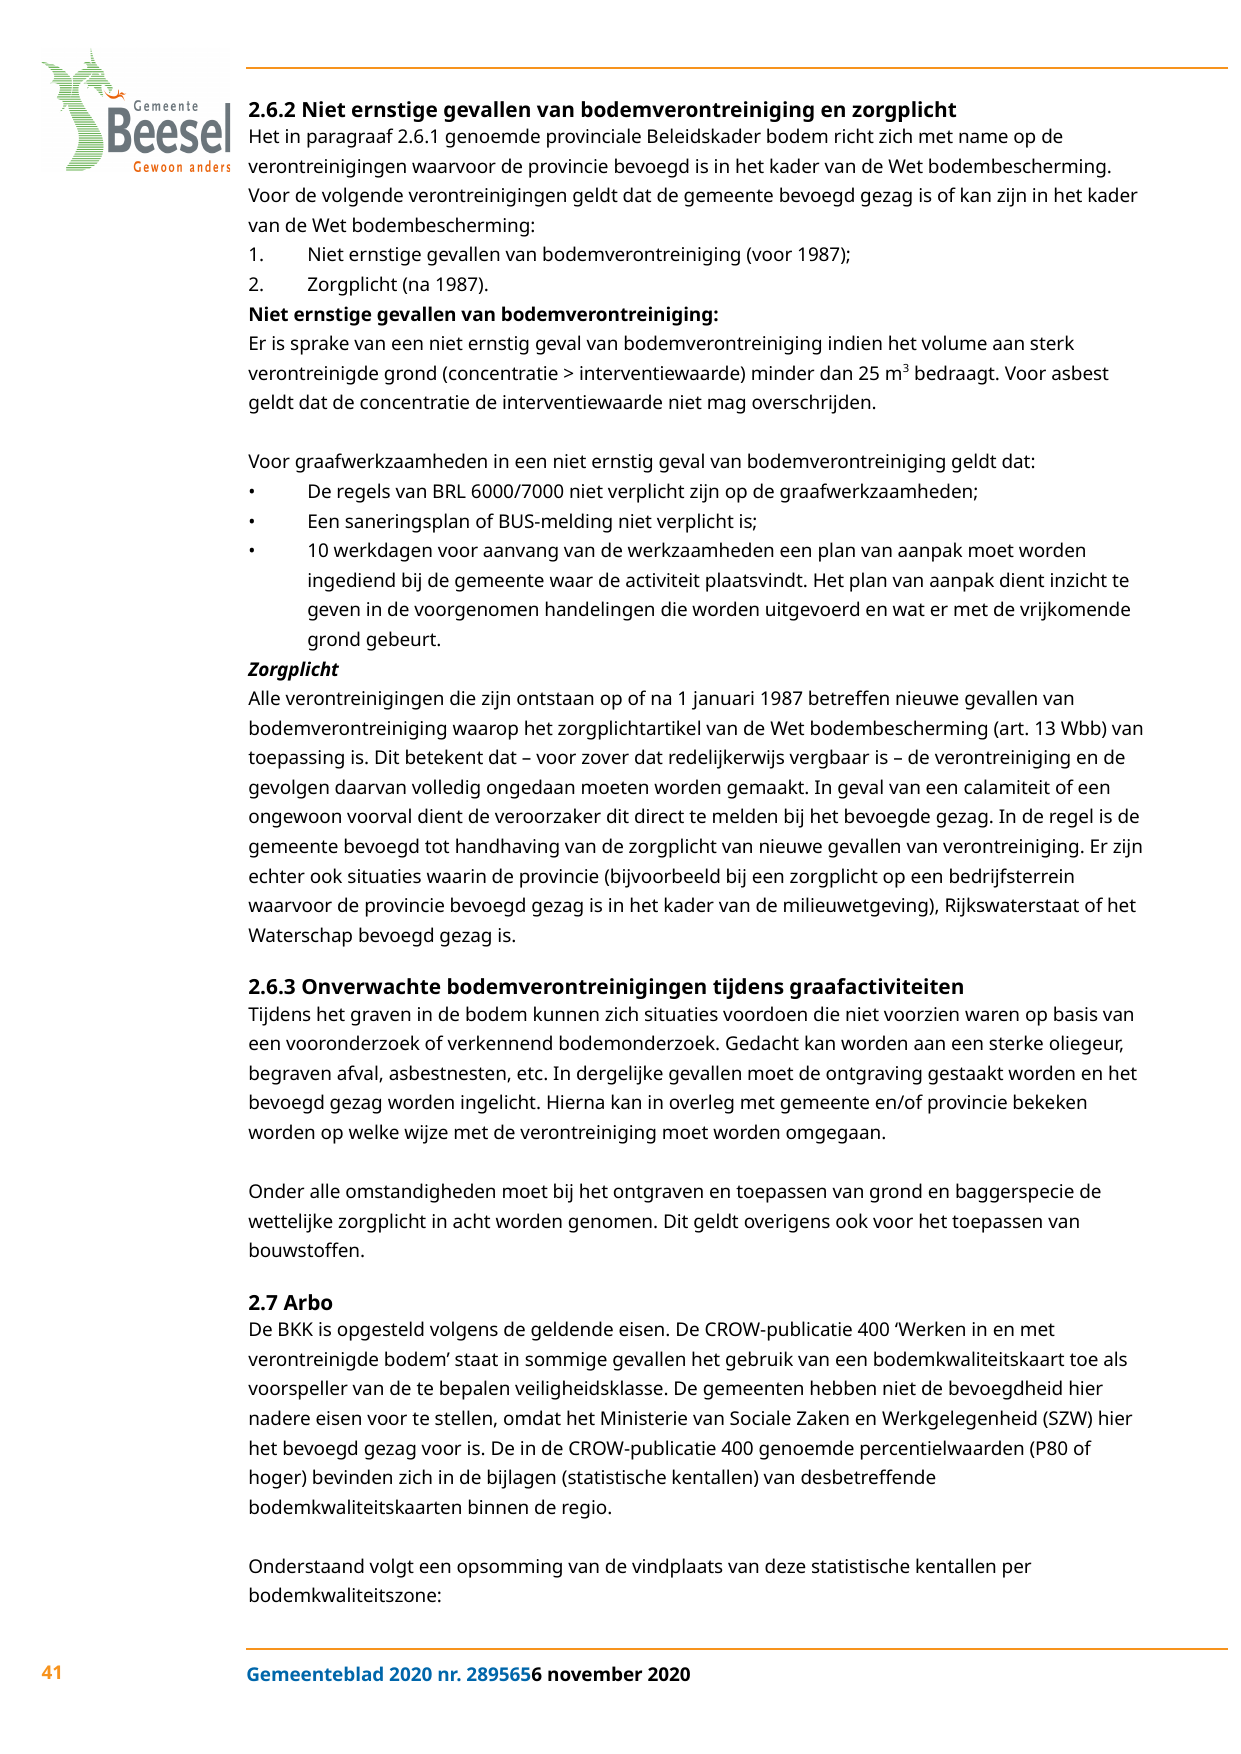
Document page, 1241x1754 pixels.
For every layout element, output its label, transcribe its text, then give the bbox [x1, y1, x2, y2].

list 10 werkdagen voor aanvang van de werkzaamheden een plan van aanpak moet worden ingediend bij de gemeente waar de activiteit plaatsvindt. Het plan van aanpak dient inzicht te geven in de voorgenomen handelingen die worden uitgevoerd en wat er met de vrijkomende grond gebeurt. [248, 537, 1152, 652]
text Onder alle omstandigheden moet bij het ontgraven en toepassen van grond en baggerspecie de wettelijke zorgplicht in acht worden genomen. Dit geldt overigens ook voor het toepassen van bouwstoffen. [248, 1178, 1152, 1263]
text 2.6.3 Onverwachte bodemverontreinigingen tijdens graafactiviteiten [248, 972, 1152, 1001]
text De BKK is opgesteld volgens de geldende eisen. De CROW-publicatie 400 ‘Werken in en met verontreinigde bodem’ staat in sommige gevallen het gebruik van een bodemkwaliteitskaart toe als voorspeller van de te bepalen veiligheidsklasse. De gemeenten hebben niet de bevoegdheid hier nadere eisen voor te stellen, omdat het Ministerie van Sociale Zaken en Werkgelegenheid (SZW) hier het bevoegd gezag voor is. De in de CROW-publicatie 400 genoemde percentielwaarden (P80 of hoger) bevinden zich in de bijlagen (statistische kentallen) van desbetreffende bodemkwaliteitskaarten binnen de regio. [248, 1316, 1152, 1519]
text Het in paragraaf 2.6.1 genoemde provinciale Beleidskader bodem richt zich met name op de verontreinigingen waarvoor de provincie bevoegd is in het kader van de Wet bodembescherming. Voor de volgende verontreinigingen geldt dat de gemeente bevoegd gezag is of kan zijn in het kader van de Wet bodembescherming: [248, 123, 1152, 238]
text Er is sprake van een niet ernstig geval van bodemverontreiniging indien het volume aan sterk verontreinigde grond (concentratie > interventiewaarde) minder dan 25 m3 bedraagt. Voor asbest geldt dat de concentratie de interventiewaarde niet mag overschrijden. [248, 330, 1152, 415]
text Voor graafwerkzaamheden in een niet ernstig geval van bodemverontreiniging geldt dat: [248, 449, 1152, 474]
text 2.7 Arbo [248, 1288, 1152, 1316]
text 2.6.2 Niet ernstige gevallen van bodemverontreiniging en zorgplicht [248, 95, 1152, 123]
text Alle verontreinigingen die zijn ontstaan op of na 1 januari 1987 betreffen nieuwe gevallen van bodemverontreiniging waarop het zorgplichtartikel van de Wet bodembescherming (art. 13 Wbb) van toepassing is. Dit betekent dat – voor zover dat redelijkerwijs vergbaar is – de verontreiniging en de gevolgen daarvan volledig ongedaan moeten worden gemaakt. In geval van een calamiteit of een ongewoon voorval dient de veroorzaker dit direct te melden bij het bevoegde gezag. In de regel is de gemeente bevoegd tot handhaving van de zorgplicht van nieuwe gevallen van verontreiniging. Er zijn echter ook situaties waarin de provincie (bijvoorbeeld bij een zorgplicht op een bedrijfsterrein waarvoor de provincie bevoegd gezag is in het kader van de milieuwetgeving), Rijkswaterstaat of het Waterschap bevoegd gezag is. [248, 685, 1152, 948]
picture [41, 47, 231, 172]
text Niet ernstige gevallen van bodemverontreiniging: [248, 301, 1152, 326]
text Zorgplicht [248, 656, 1152, 681]
list Niet ernstige gevallen van bodemverontreiniging (voor 1987); [248, 242, 1152, 267]
list Zorgplicht (na 1987). [248, 271, 1152, 297]
list De regels van BRL 6000/7000 niet verplicht zijn op de graafwerkzaamheden; [248, 478, 1152, 504]
text Onderstaand volgt een opsomming van de vindplaats van deze statistische kentallen per bodemkwaliteitszone: [248, 1553, 1152, 1608]
list Een saneringsplan of BUS-melding niet verplicht is; [248, 508, 1152, 533]
text Tijdens het graven in de bodem kunnen zich situaties voordoen die niet voorzien waren op basis van een vooronderzoek of verkennend bodemonderzoek. Gedacht kan worden aan een sterke oliegeur, begraven afval, asbestnesten, etc. In dergelijke gevallen moet de ontgraving gestaakt worden en het bevoegd gezag worden ingelicht. Hierna kan in overleg met gemeente en/of provincie bekeken worden op welke wijze met de verontreiniging moet worden omgegaan. [248, 1001, 1152, 1145]
